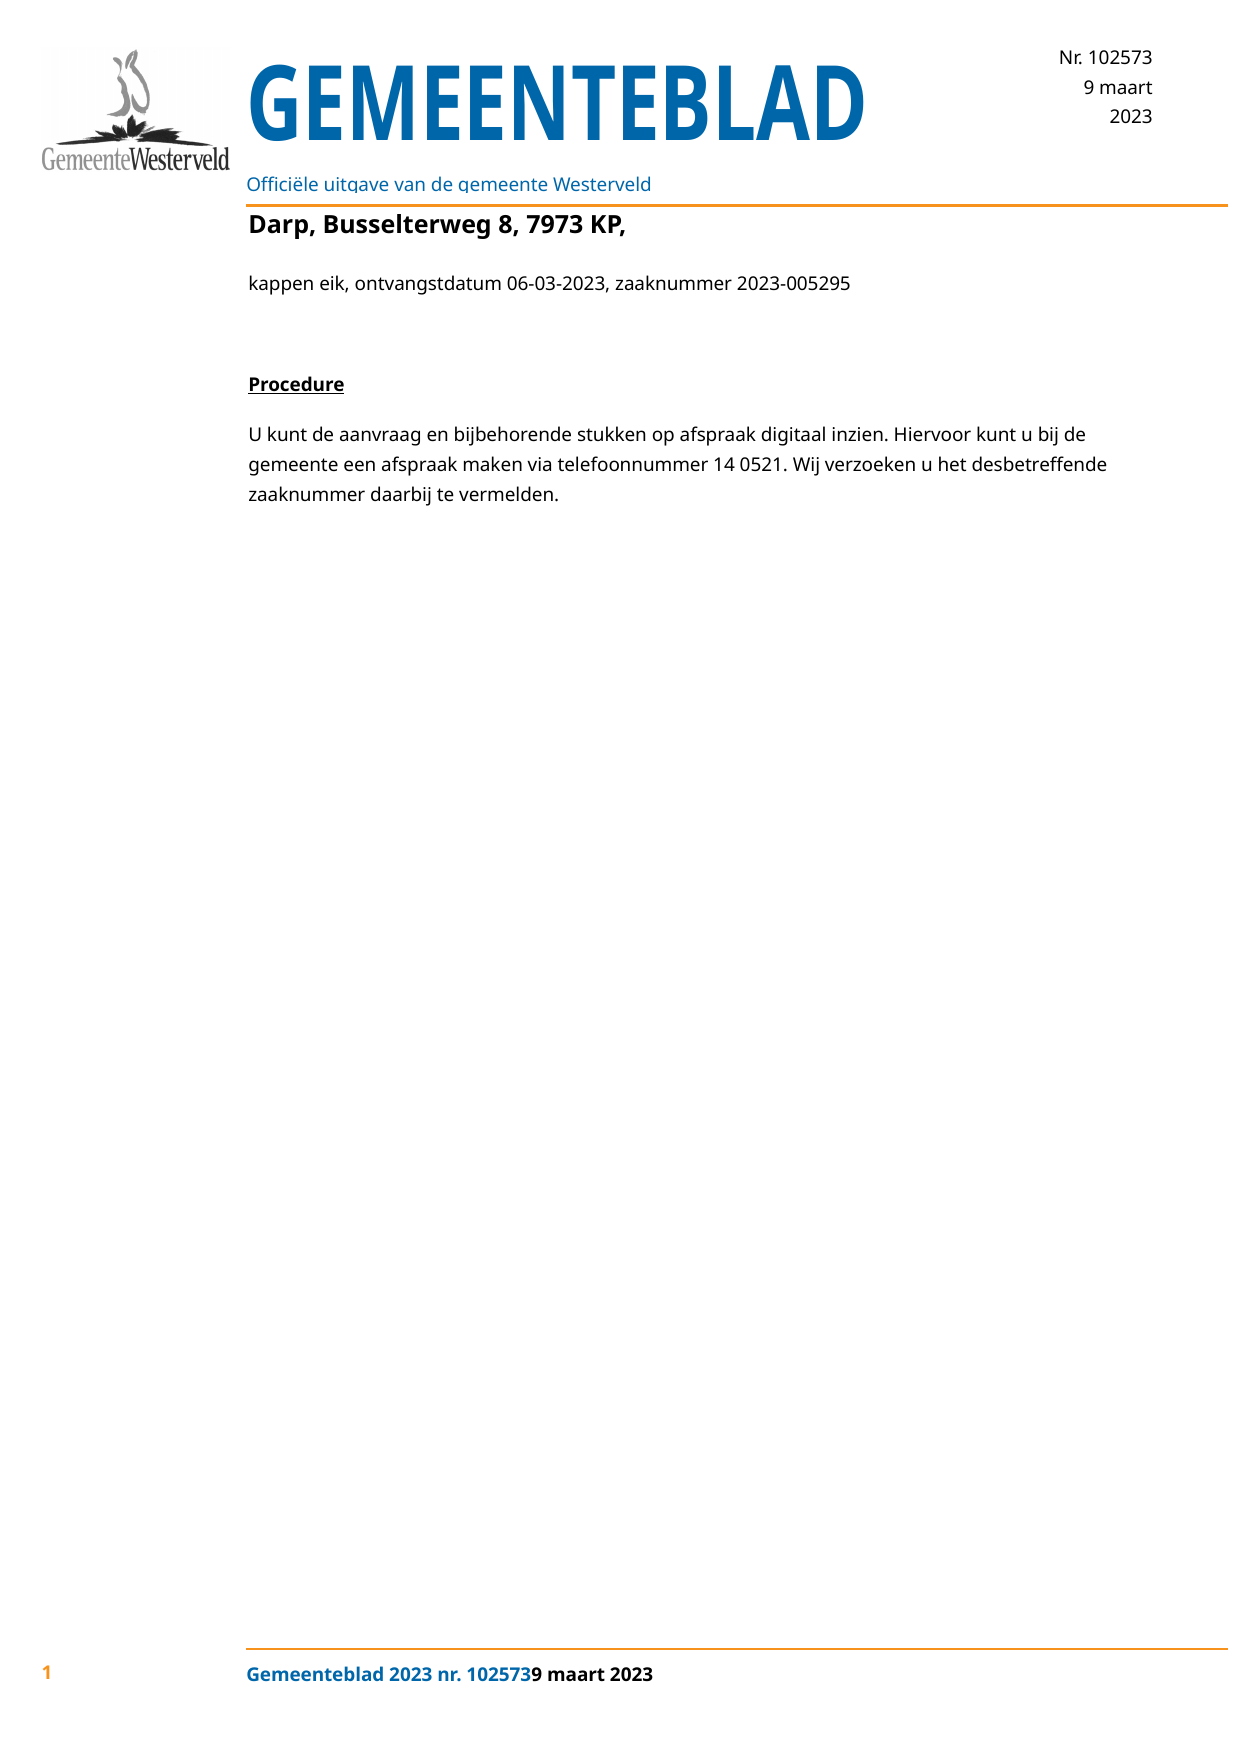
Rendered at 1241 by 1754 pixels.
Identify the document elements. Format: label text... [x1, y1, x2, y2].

text U kunt de aanvraag en bijbehorende stukken op afspraak digitaal inzien. Hiervoor kunt u bij de gemeente een afspraak maken via telefoonnummer 14 0521. Wij verzoeken u het desbetreffende zaaknummer daarbij te vermelden. [248, 422, 1152, 506]
text Darp, Busselterweg 8, 7973 KP, [248, 207, 1152, 241]
text Procedure [248, 371, 1152, 397]
picture [41, 47, 231, 172]
text kappen eik, ontvangstdatum 06-03-2023, zaaknummer 2023-005295 [248, 270, 1152, 296]
